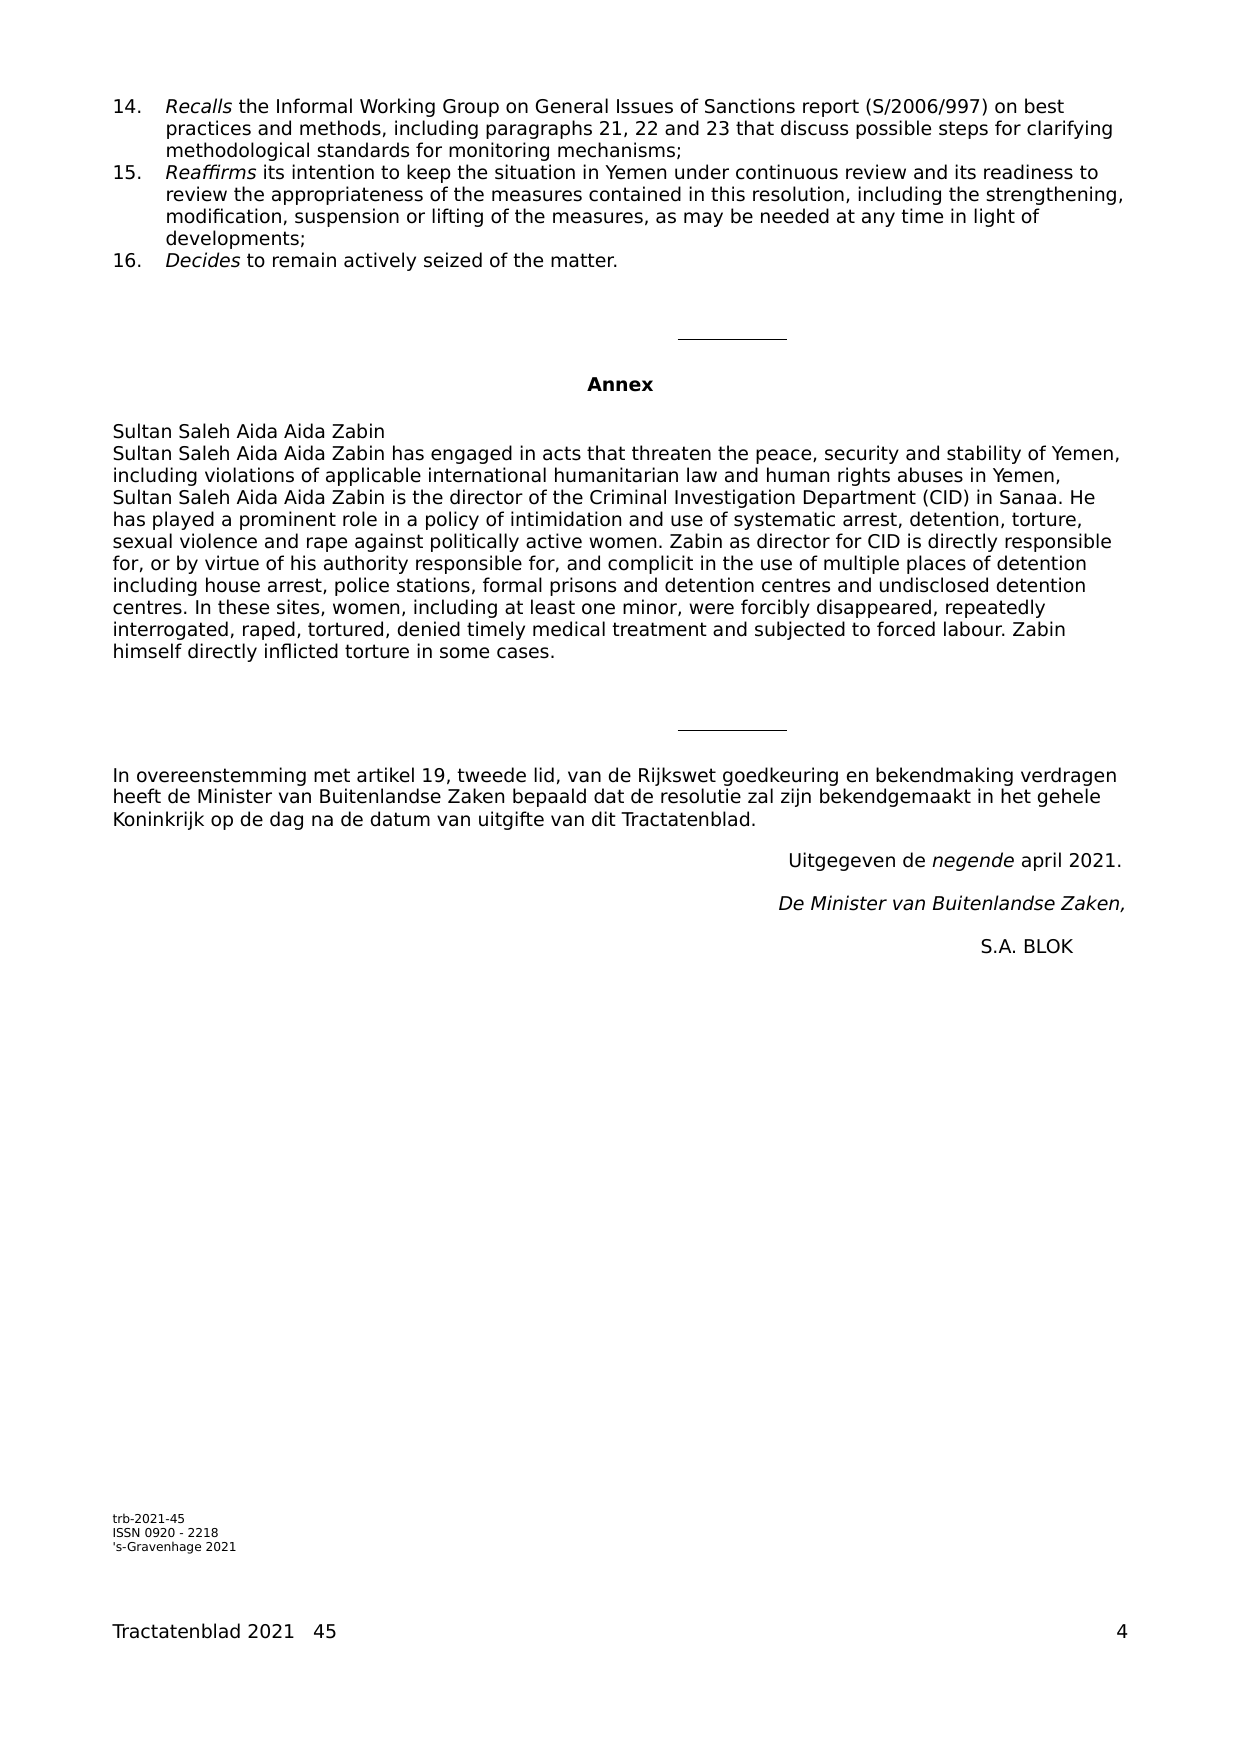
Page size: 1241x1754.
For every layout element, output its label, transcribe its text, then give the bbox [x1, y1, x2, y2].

text Sultan Saleh Aida Aida Zabin has engaged in acts that threaten the peace, security and stability of Yemen, including violations of applicable international humanitarian law and human rights abuses in Yemen, [112, 443, 1128, 487]
text 15. Reaffirms its intention to keep the situation in Yemen under continuous review and its readiness to review the appropriateness of the measures contained in this resolution, including the strengthening, modification, suspension or lifting of the measures, as may be needed at any time in light of developments; [112, 162, 1128, 250]
text 's-Gravenhage 2021 [112, 1540, 346, 1554]
text In overeenstemming met artikel 19, tweede lid, van de Rijkswet goedkeuring en bekendmaking verdragen heeft de Minister van Buitenlandse Zaken bepaald dat de resolutie zal zijn bekendgemaakt in het gehele Koninkrijk op de dag na de datum van uitgifte van dit Tractatenblad. [112, 764, 1128, 830]
text Uitgegeven de negende april 2021. [112, 850, 1128, 872]
subtitle Annex [112, 374, 1128, 396]
text ISSN 0920 - 2218 [112, 1526, 346, 1540]
text 16. Decides to remain actively seized of the matter. [112, 250, 1128, 272]
text Sultan Saleh Aida Aida Zabin is the director of the Criminal Investigation Department (CID) in Sanaa. He has played a prominent role in a policy of intimidation and use of systematic arrest, detention, torture, sexual violence and rape against politically active women. Zabin as director for CID is directly responsible for, or by virtue of his authority responsible for, and complicit in the use of multiple places of detention including house arrest, police stations, formal prisons and detention centres and undisclosed detention centres. In these sites, women, including at least one minor, were forcibly disappeared, repeatedly interrogated, raped, tortured, denied timely medical treatment and subjected to forced labour. Zabin himself directly inflicted torture in some cases. [112, 487, 1128, 662]
text trb-2021-45 [112, 1512, 346, 1526]
text 14. Recalls the Informal Working Group on General Issues of Sanctions report (S/2006/997) on best practices and methods, including paragraphs 21, 22 and 23 that discuss possible steps for clarifying methodological standards for monitoring mechanisms; [112, 96, 1128, 162]
text Sultan Saleh Aida Aida Zabin [112, 421, 1128, 443]
text De Minister van Buitenlandse Zaken, S.A. BLOK [112, 892, 1128, 958]
